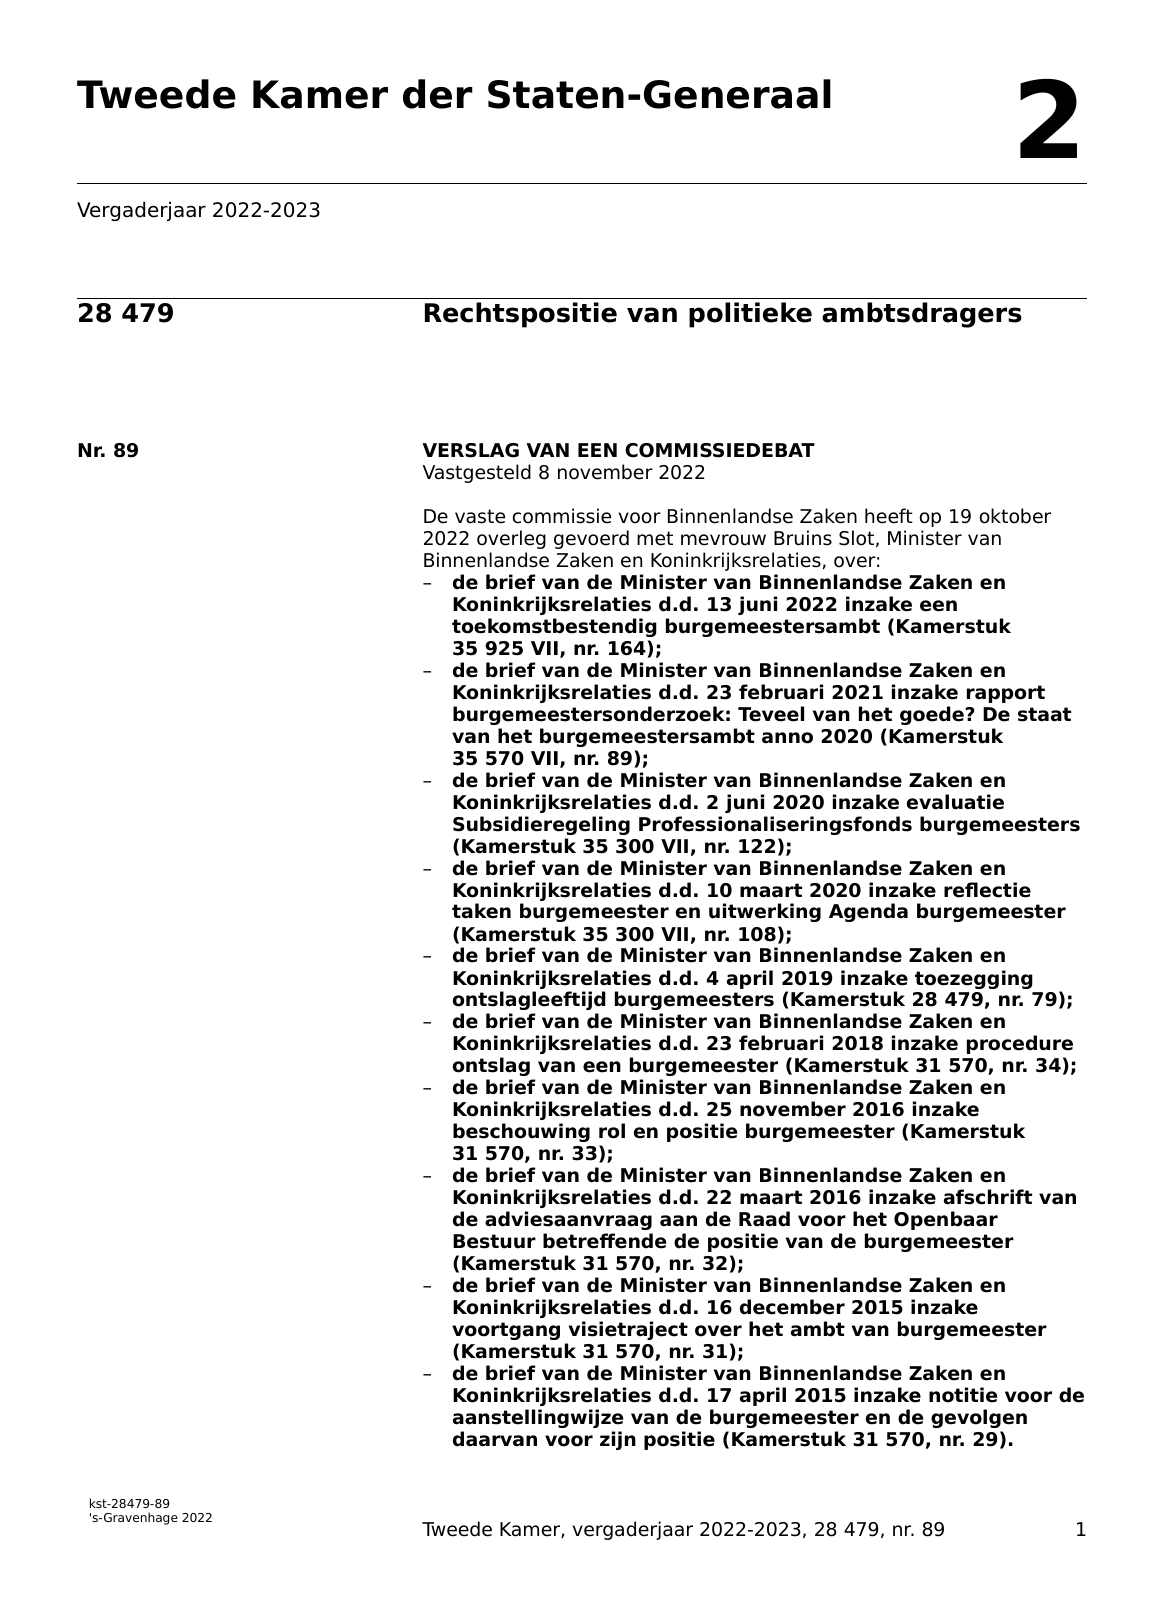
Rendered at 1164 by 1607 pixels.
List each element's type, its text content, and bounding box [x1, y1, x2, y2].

text – de brief van de Minister van Binnenlandse Zaken en Koninkrijksrelaties d.d. 22 maart 2016 inzake afschrift van de adviesaanvraag aan de Raad voor het Openbaar Bestuur betreffende de positie van de burgemeester (Kamerstuk 31 570, nr. 32); [422, 1165, 1087, 1275]
text – de brief van de Minister van Binnenlandse Zaken en Koninkrijksrelaties d.d. 10 maart 2020 inzake reflectie taken burgemeester en uitwerking Agenda burgemeester (Kamerstuk 35 300 VII, nr. 108); [422, 857, 1087, 945]
text – de brief van de Minister van Binnenlandse Zaken en Koninkrijksrelaties d.d. 13 juni 2022 inzake een toekomstbestendig burgemeestersambt (Kamerstuk 35 925 VII, nr. 164); [422, 572, 1087, 660]
text De vaste commissie voor Binnenlandse Zaken heeft op 19 oktober 2022 overleg gevoerd met mevrouw Bruins Slot, Minister van Binnenlandse Zaken en Koninkrijksrelaties, over: [422, 506, 1087, 572]
subtitle 28 479 Rechtspositie van politieke ambtsdragers [77, 299, 1087, 329]
text kst-28479-89 [88, 1497, 323, 1511]
text – de brief van de Minister van Binnenlandse Zaken en Koninkrijksrelaties d.d. 16 december 2015 inzake voortgang visietraject over het ambt van burgemeester (Kamerstuk 31 570, nr. 31); [422, 1275, 1087, 1363]
text – de brief van de Minister van Binnenlandse Zaken en Koninkrijksrelaties d.d. 25 november 2016 inzake beschouwing rol en positie burgemeester (Kamerstuk 31 570, nr. 33); [422, 1077, 1087, 1165]
table_header 2 [886, 59, 1087, 183]
text – de brief van de Minister van Binnenlandse Zaken en Koninkrijksrelaties d.d. 17 april 2015 inzake notitie voor de aanstellingwijze van de burgemeester en de gevolgen daarvan voor zijn positie (Kamerstuk 31 570, nr. 29). [422, 1363, 1087, 1451]
text – de brief van de Minister van Binnenlandse Zaken en Koninkrijksrelaties d.d. 2 juni 2020 inzake evaluatie Subsidieregeling Professionaliseringsfonds burgemeesters (Kamerstuk 35 300 VII, nr. 122); [422, 769, 1087, 857]
text – de brief van de Minister van Binnenlandse Zaken en Koninkrijksrelaties d.d. 23 februari 2018 inzake procedure ontslag van een burgemeester (Kamerstuk 31 570, nr. 34); [422, 1011, 1087, 1077]
text – de brief van de Minister van Binnenlandse Zaken en Koninkrijksrelaties d.d. 4 april 2019 inzake toezegging ontslagleeftijd burgemeesters (Kamerstuk 28 479, nr. 79); [422, 945, 1087, 1011]
text – de brief van de Minister van Binnenlandse Zaken en Koninkrijksrelaties d.d. 23 februari 2021 inzake rapport burgemeestersonderzoek: Teveel van het goede? De staat van het burgemeestersambt anno 2020 (Kamerstuk 35 570 VII, nr. 89); [422, 660, 1087, 769]
text Vastgesteld 8 november 2022 [422, 462, 1087, 484]
table_header Tweede Kamer der Staten-Generaal [77, 59, 886, 183]
subtitle Nr. 89 VERSLAG VAN EEN COMMISSIEDEBAT [77, 440, 1087, 462]
text 's-Gravenhage 2022 [88, 1511, 323, 1525]
table_cell Vergaderjaar 2022-2023 [77, 184, 1087, 298]
